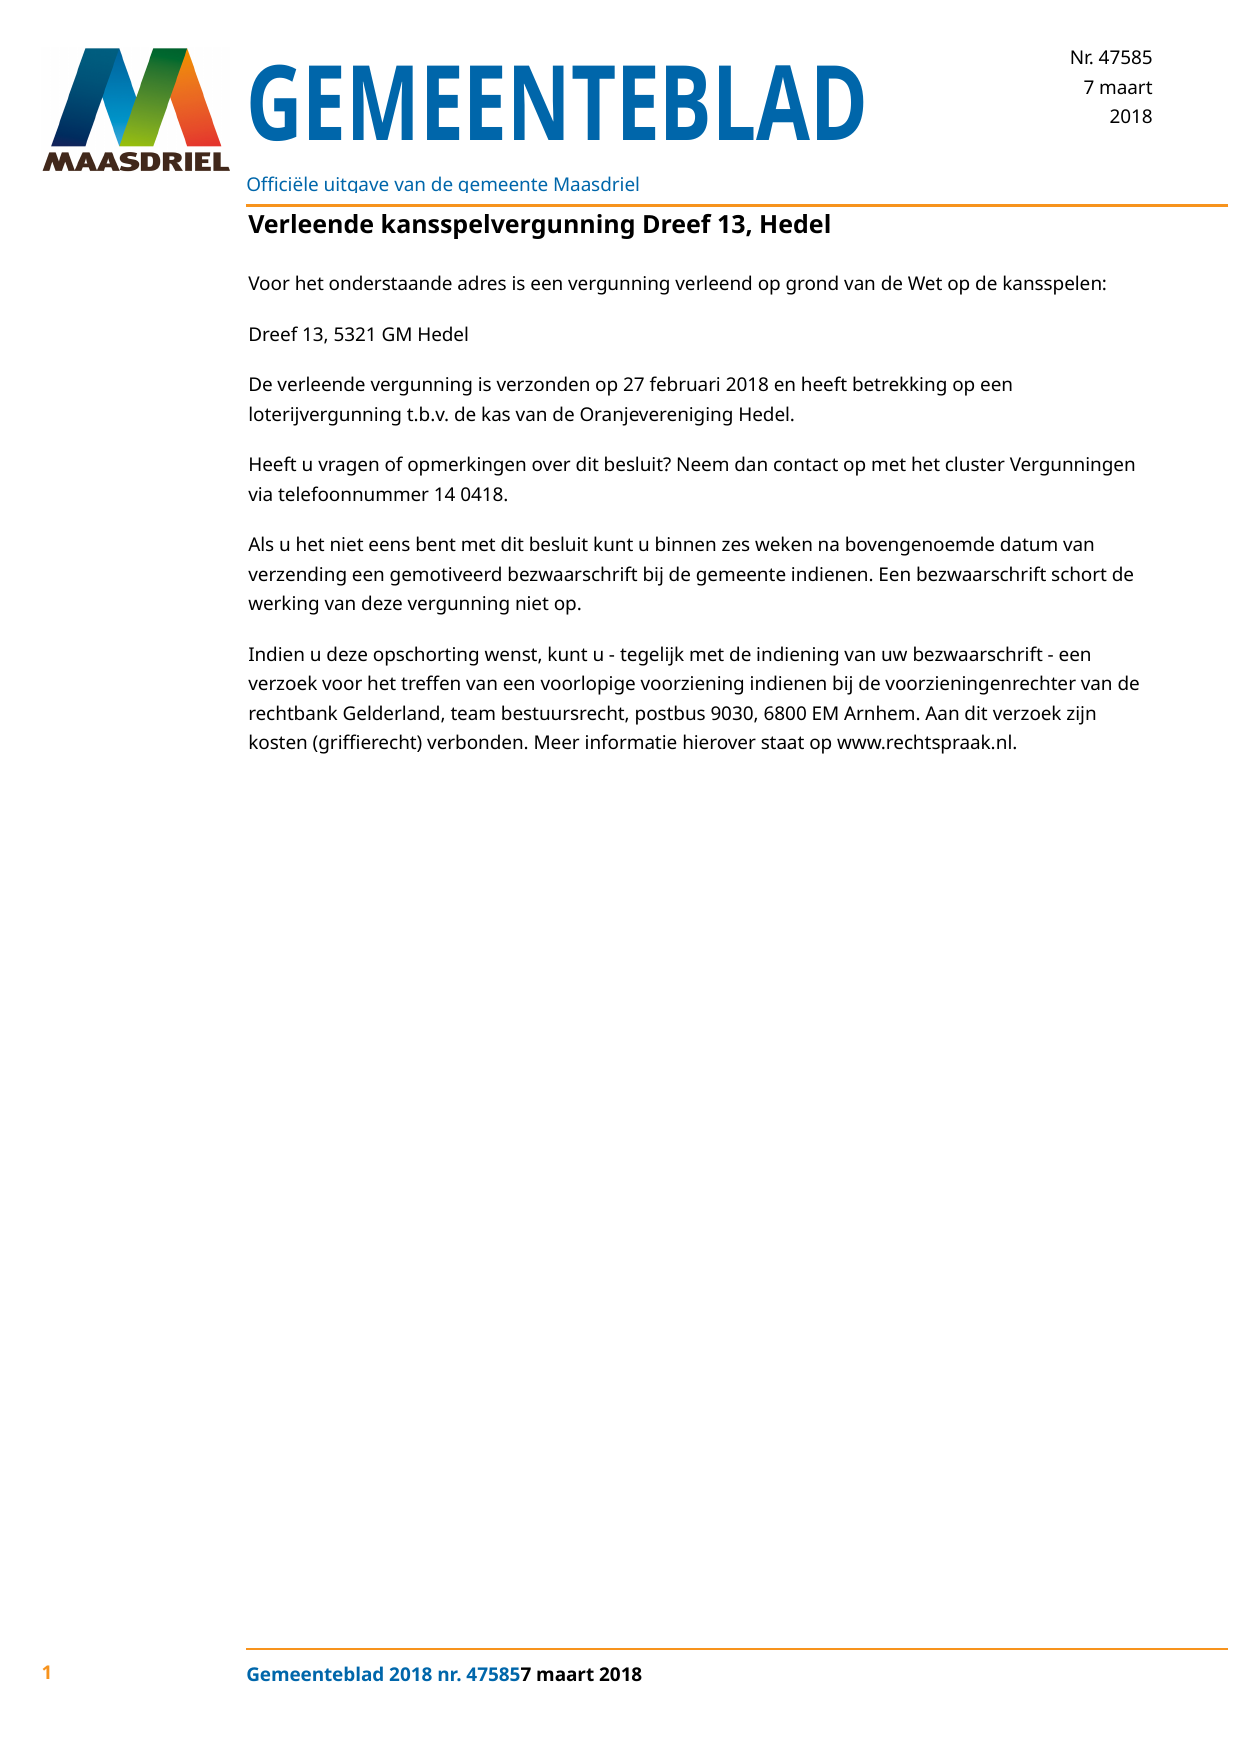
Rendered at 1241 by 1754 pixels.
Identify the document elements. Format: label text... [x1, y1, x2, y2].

picture [41, 47, 231, 172]
text Voor het onderstaande adres is een vergunning verleend op grond van de Wet op de kansspelen: [248, 270, 1152, 296]
text Verleende kansspelvergunning Dreef 13, Hedel [248, 207, 1152, 241]
text Indien u deze opschorting wenst, kunt u - tegelijk met de indiening van uw bezwaarschrift - een verzoek voor het treffen van een voorlopige voorziening indienen bij de voorzieningenrechter van de rechtbank Gelderland, team bestuursrecht, postbus 9030, 6800 EM Arnhem. Aan dit verzoek zijn kosten (griffierecht) verbonden. Meer informatie hierover staat op www.rechtspraak.nl. [248, 641, 1152, 755]
text De verleende vergunning is verzonden op 27 februari 2018 en heeft betrekking op een loterijvergunning t.b.v. de kas van de Oranjevereniging Hedel. [248, 371, 1152, 426]
text Als u het niet eens bent met dit besluit kunt u binnen zes weken na bovengenoemde datum van verzending een gemotiveerd bezwaarschrift bij de gemeente indienen. Een bezwaarschrift schort de werking van deze vergunning niet op. [248, 531, 1152, 616]
text Dreef 13, 5321 GM Hedel [248, 321, 1152, 346]
text Heeft u vragen of opmerkingen over dit besluit? Neem dan contact op met het cluster Vergunningen via telefoonnummer 14 0418. [248, 451, 1152, 506]
